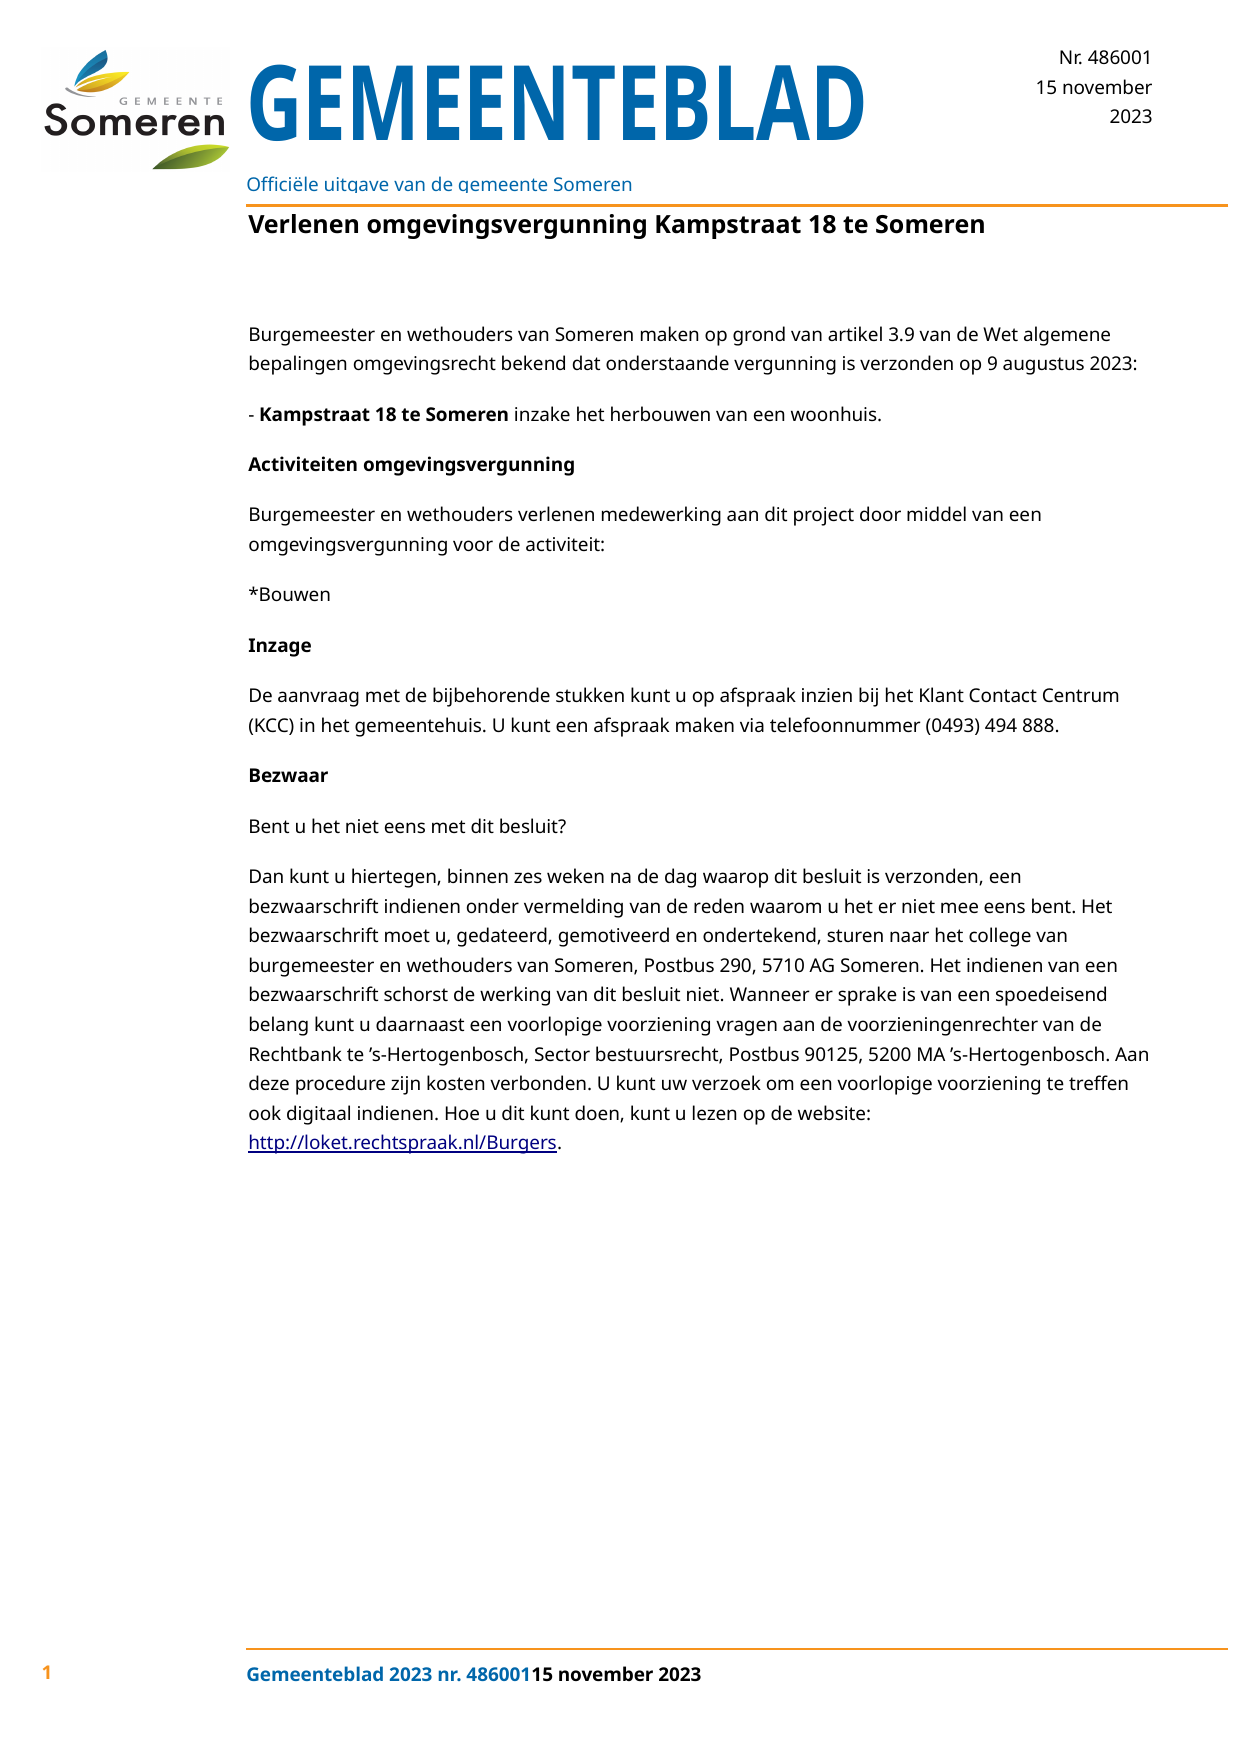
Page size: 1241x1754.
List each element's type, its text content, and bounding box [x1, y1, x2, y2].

text *Bouwen [248, 582, 1152, 607]
picture [41, 47, 231, 172]
text Dan kunt u hiertegen, binnen zes weken na de dag waarop dit besluit is verzonden, een bezwaarschrift indienen onder vermelding van de reden waarom u het er niet mee eens bent. Het bezwaarschrift moet u, gedateerd, gemotiveerd en ondertekend, sturen naar het college van burgemeester en wethouders van Someren, Postbus 290, 5710 AG Someren. Het indienen van een bezwaarschrift schorst de werking van dit besluit niet. Wanneer er sprake is van een spoedeisend belang kunt u daarnaast een voorlopige voorziening vragen aan de voorzieningenrechter van de Rechtbank te ’s-Hertogenbosch, Sector bestuursrecht, Postbus 90125, 5200 MA ’s-Hertogenbosch. Aan deze procedure zijn kosten verbonden. U kunt uw verzoek om een voorlopige voorziening te treffen ook digitaal indienen. Hoe u dit kunt doen, kunt u lezen op de website: http://loket.rechtspraak.nl/Burgers. [248, 863, 1152, 1155]
text Verlenen omgevingsvergunning Kampstraat 18 te Someren [248, 207, 1152, 241]
text Bezwaar [248, 762, 1152, 788]
text Inzage [248, 632, 1152, 658]
text Bent u het niet eens met dit besluit? [248, 813, 1152, 838]
text Burgemeester en wethouders verlenen medewerking aan dit project door middel van een omgevingsvergunning voor de activiteit: [248, 502, 1152, 557]
text - Kampstraat 18 te Someren inzake het herbouwen van een woonhuis. [248, 401, 1152, 426]
text Burgemeester en wethouders van Someren maken op grond van artikel 3.9 van de Wet algemene bepalingen omgevingsrecht bekend dat onderstaande vergunning is verzonden op 9 augustus 2023: [248, 321, 1152, 376]
text Activiteiten omgevingsvergunning [248, 451, 1152, 477]
text De aanvraag met de bijbehorende stukken kunt u op afspraak inzien bij het Klant Contact Centrum (KCC) in het gemeentehuis. U kunt een afspraak maken via telefoonnummer (0493) 494 888. [248, 682, 1152, 738]
